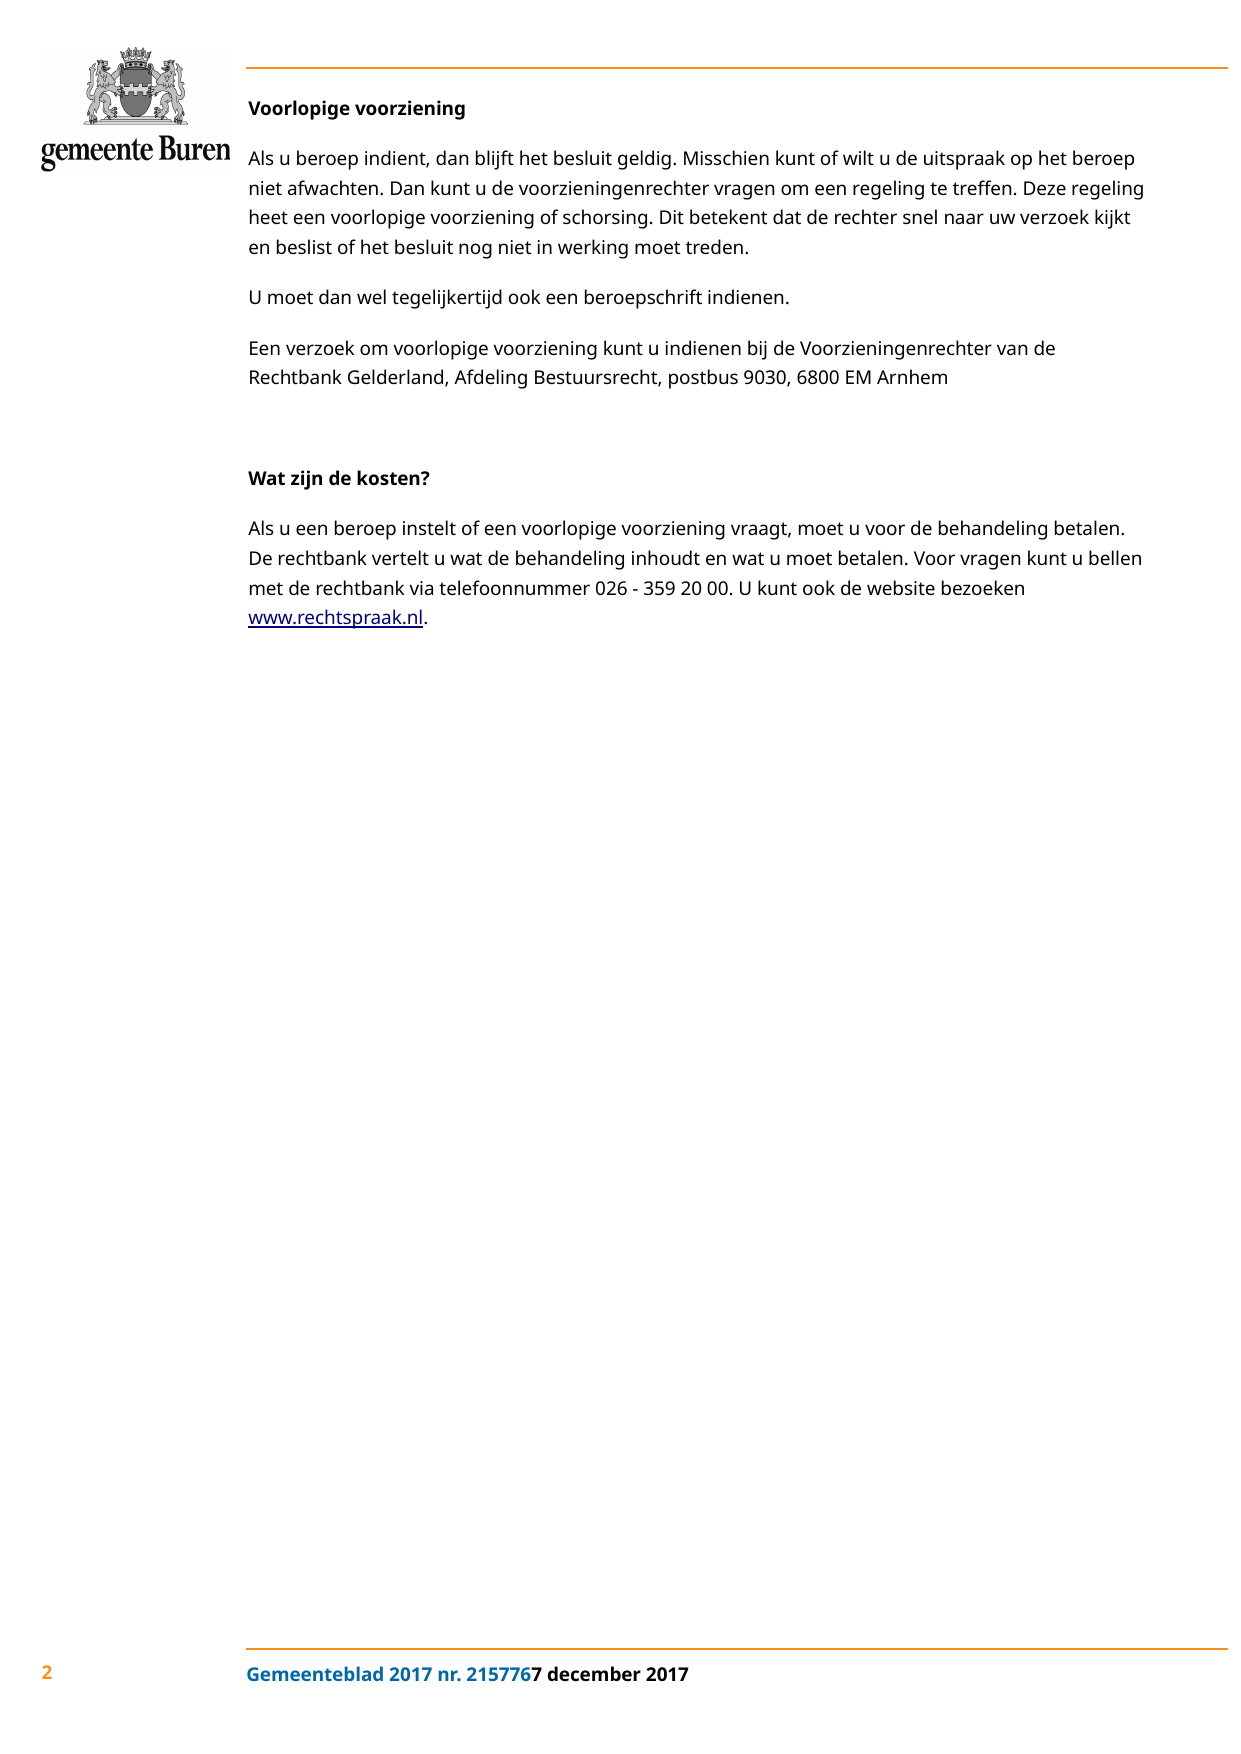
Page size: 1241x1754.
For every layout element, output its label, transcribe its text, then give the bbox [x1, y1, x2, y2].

text Voorlopige voorziening [248, 95, 1152, 121]
text Als u beroep indient, dan blijft het besluit geldig. Misschien kunt of wilt u de uitspraak op het beroep niet afwachten. Dan kunt u de voorzieningenrechter vragen om een regeling te treffen. Deze regeling heet een voorlopige voorziening of schorsing. Dit betekent dat de rechter snel naar uw verzoek kijkt en beslist of het besluit nog niet in werking moet treden. [248, 145, 1152, 260]
picture [41, 47, 231, 172]
text U moet dan wel tegelijkertijd ook een beroepschrift indienen. [248, 284, 1152, 310]
text Wat zijn de kosten? [248, 465, 1152, 491]
text Een verzoek om voorlopige voorziening kunt u indienen bij de Voorzieningenrechter van de Rechtbank Gelderland, Afdeling Bestuursrecht, postbus 9030, 6800 EM Arnhem [248, 335, 1152, 390]
text Als u een beroep instelt of een voorlopige voorziening vraagt, moet u voor de behandeling betalen. De rechtbank vertelt u wat de behandeling inhoudt en wat u moet betalen. Voor vragen kunt u bellen met de rechtbank via telefoonnummer 026 - 359 20 00. U kunt ook de website bezoeken www.rechtspraak.nl. [248, 516, 1152, 630]
